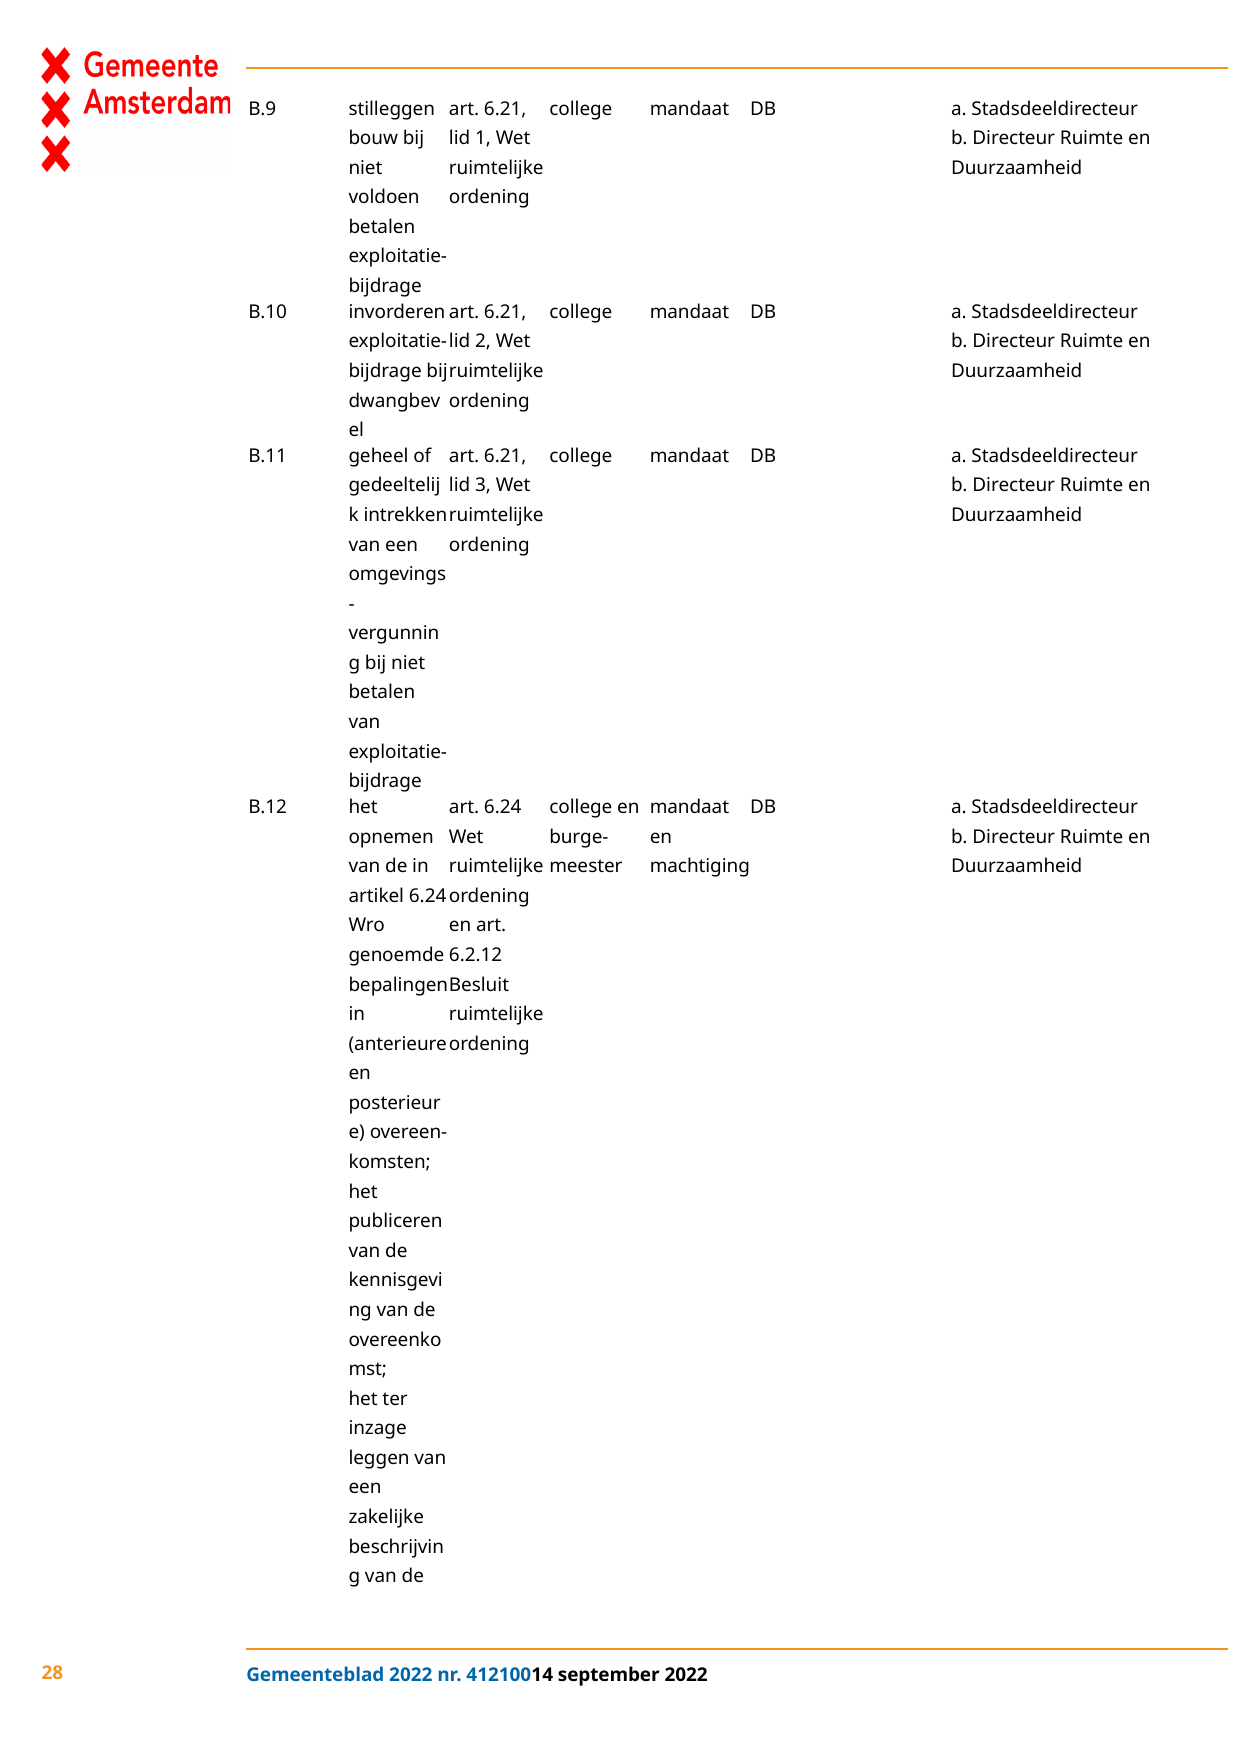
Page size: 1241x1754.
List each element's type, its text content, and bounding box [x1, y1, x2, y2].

table_cell college [549, 442, 649, 793]
table_cell college [549, 298, 649, 442]
table_cell college en burge-meester [549, 793, 649, 1588]
table_cell DB [750, 95, 850, 298]
table_cell geheel of gedeeltelijk intrekken van een omgevings-vergunning bij niet betalen van exploitatie-bijdrage [348, 442, 449, 793]
table_cell B.10 [248, 298, 348, 442]
table_cell mandaat [650, 95, 750, 298]
table_cell art. 6.24 Wet ruimtelijke ordening en art. 6.2.12 Besluit ruimtelijke ordening [449, 793, 549, 1588]
table_cell [850, 298, 951, 442]
table_cell art. 6.21, lid 1, Wet ruimtelijke ordening [449, 95, 549, 298]
table_cell mandaat [650, 298, 750, 442]
table_cell [850, 95, 951, 298]
table_cell a. Stadsdeeldirecteur b. Directeur Ruimte en Duurzaamheid [951, 298, 1152, 442]
table_cell DB [750, 793, 850, 1588]
table_cell B.11 [248, 442, 348, 793]
table_cell a. Stadsdeeldirecteur b. Directeur Ruimte en Duurzaamheid [951, 442, 1152, 793]
table_cell B.9 [248, 95, 348, 298]
table_cell [850, 442, 951, 793]
table_cell stilleggen bouw bij niet voldoen betalen exploitatie-bijdrage [348, 95, 449, 298]
table_cell a. Stadsdeeldirecteur b. Directeur Ruimte en Duurzaamheid [951, 793, 1152, 1588]
table_cell DB [750, 298, 850, 442]
picture [41, 47, 231, 172]
table_cell het opnemen van de in artikel 6.24 Wro genoemde bepalingen in (anterieure en posterieure) overeen-komsten; het publiceren van de kennisgeving van de overeenkomst; het ter inzage leggen van een zakelijke beschrijving van de [348, 793, 449, 1588]
table_cell [850, 793, 951, 1588]
table_cell mandaat [650, 442, 750, 793]
table_cell invorderen exploitatie-bijdrage bij dwangbevel [348, 298, 449, 442]
table_cell art. 6.21, lid 3, Wet ruimtelijke ordening [449, 442, 549, 793]
table_cell college [549, 95, 649, 298]
table_cell art. 6.21, lid 2, Wet ruimtelijke ordening [449, 298, 549, 442]
table_cell DB [750, 442, 850, 793]
table_cell mandaat en machtiging [650, 793, 750, 1588]
table_cell a. Stadsdeeldirecteur b. Directeur Ruimte en Duurzaamheid [951, 95, 1152, 298]
table_cell B.12 [248, 793, 348, 1588]
